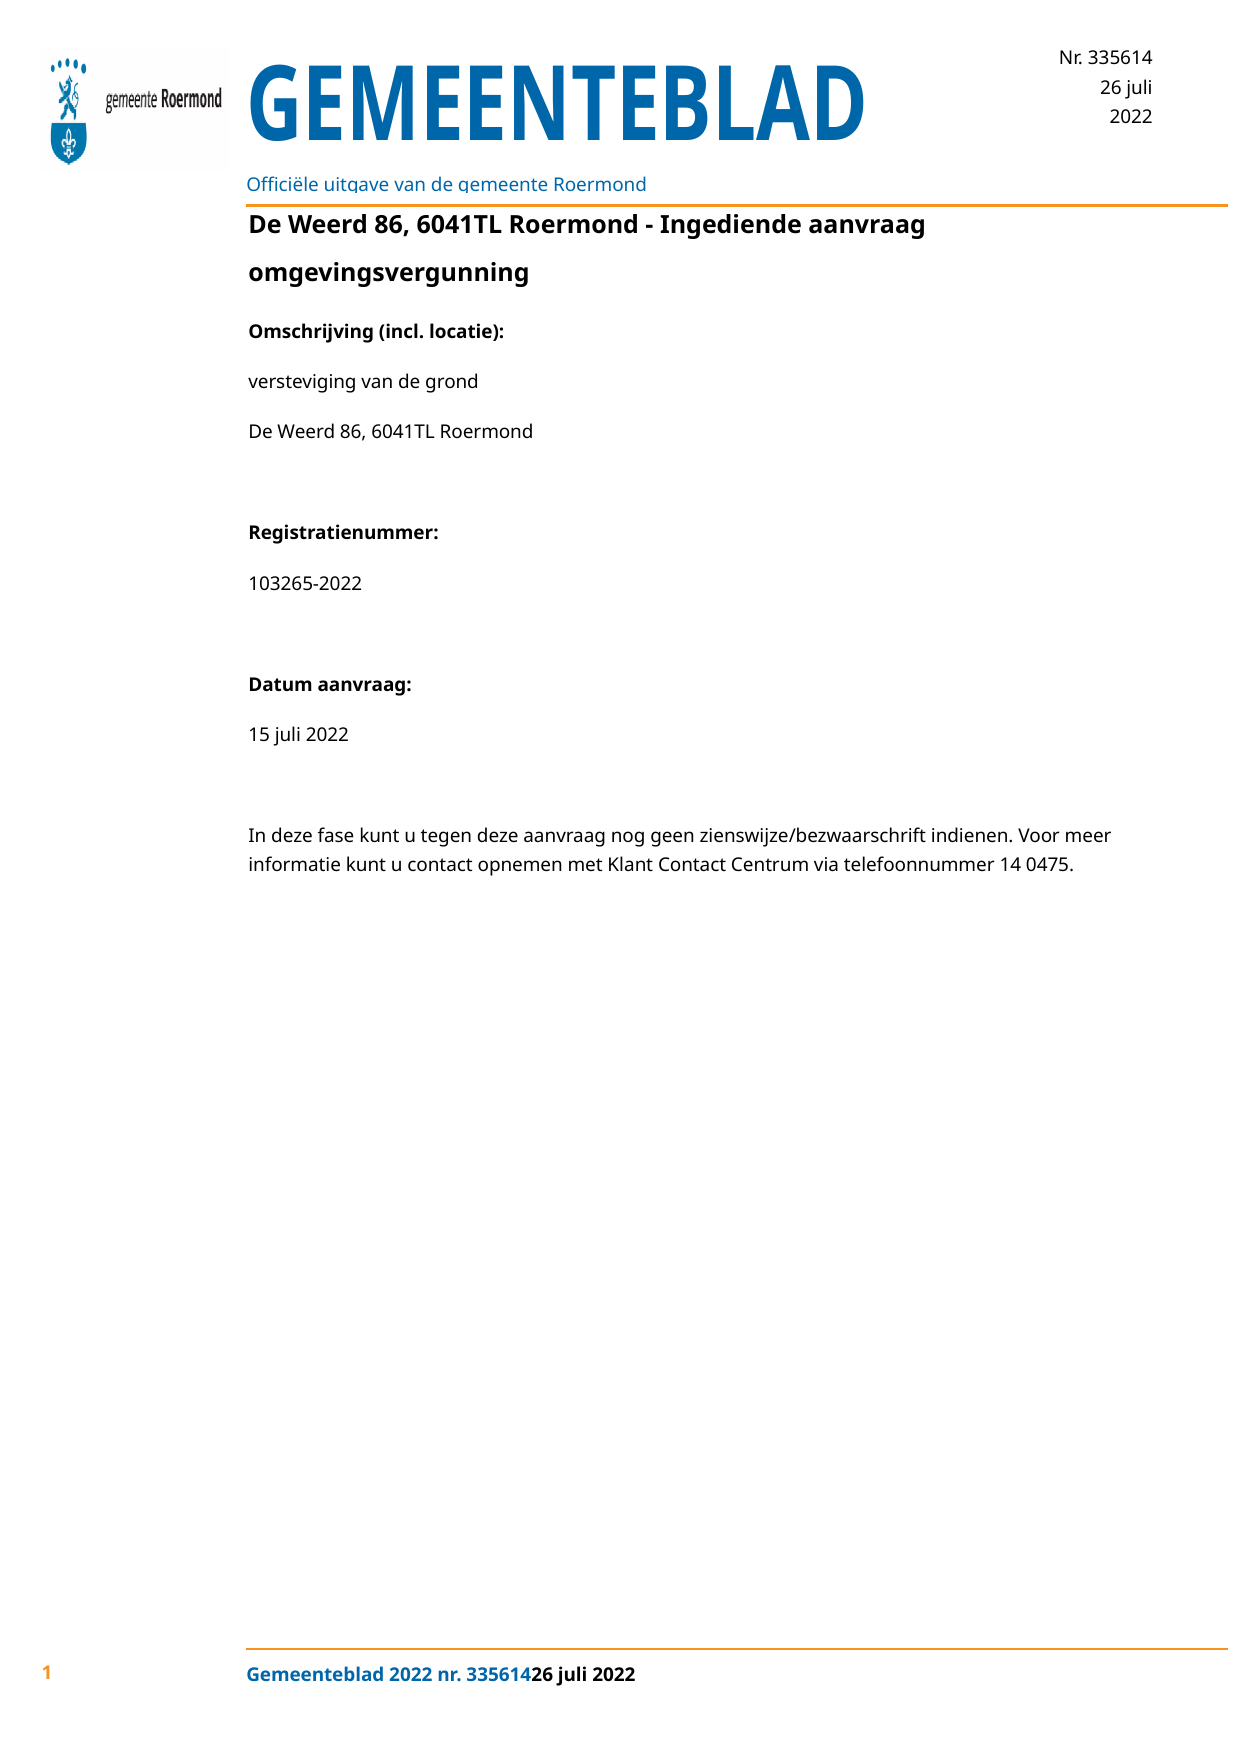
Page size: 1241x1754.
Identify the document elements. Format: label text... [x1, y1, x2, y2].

text In deze fase kunt u tegen deze aanvraag nog geen zienswijze/bezwaarschrift indienen. Voor meer informatie kunt u contact opnemen met Klant Contact Centrum via telefoonnummer 14 0475. [248, 822, 1152, 877]
text versteviging van de grond [248, 368, 1152, 394]
text Datum aanvraag: [248, 671, 1152, 697]
text Registratienummer: [248, 519, 1152, 545]
text 103265-2022 [248, 570, 1152, 596]
text De Weerd 86, 6041TL Roermond [248, 419, 1152, 444]
picture [41, 47, 231, 172]
text 15 juli 2022 [248, 721, 1152, 747]
text De Weerd 86, 6041TL Roermond - Ingediende aanvraag omgevingsvergunning [248, 207, 1152, 288]
text Omschrijving (incl. locatie): [248, 318, 1152, 344]
